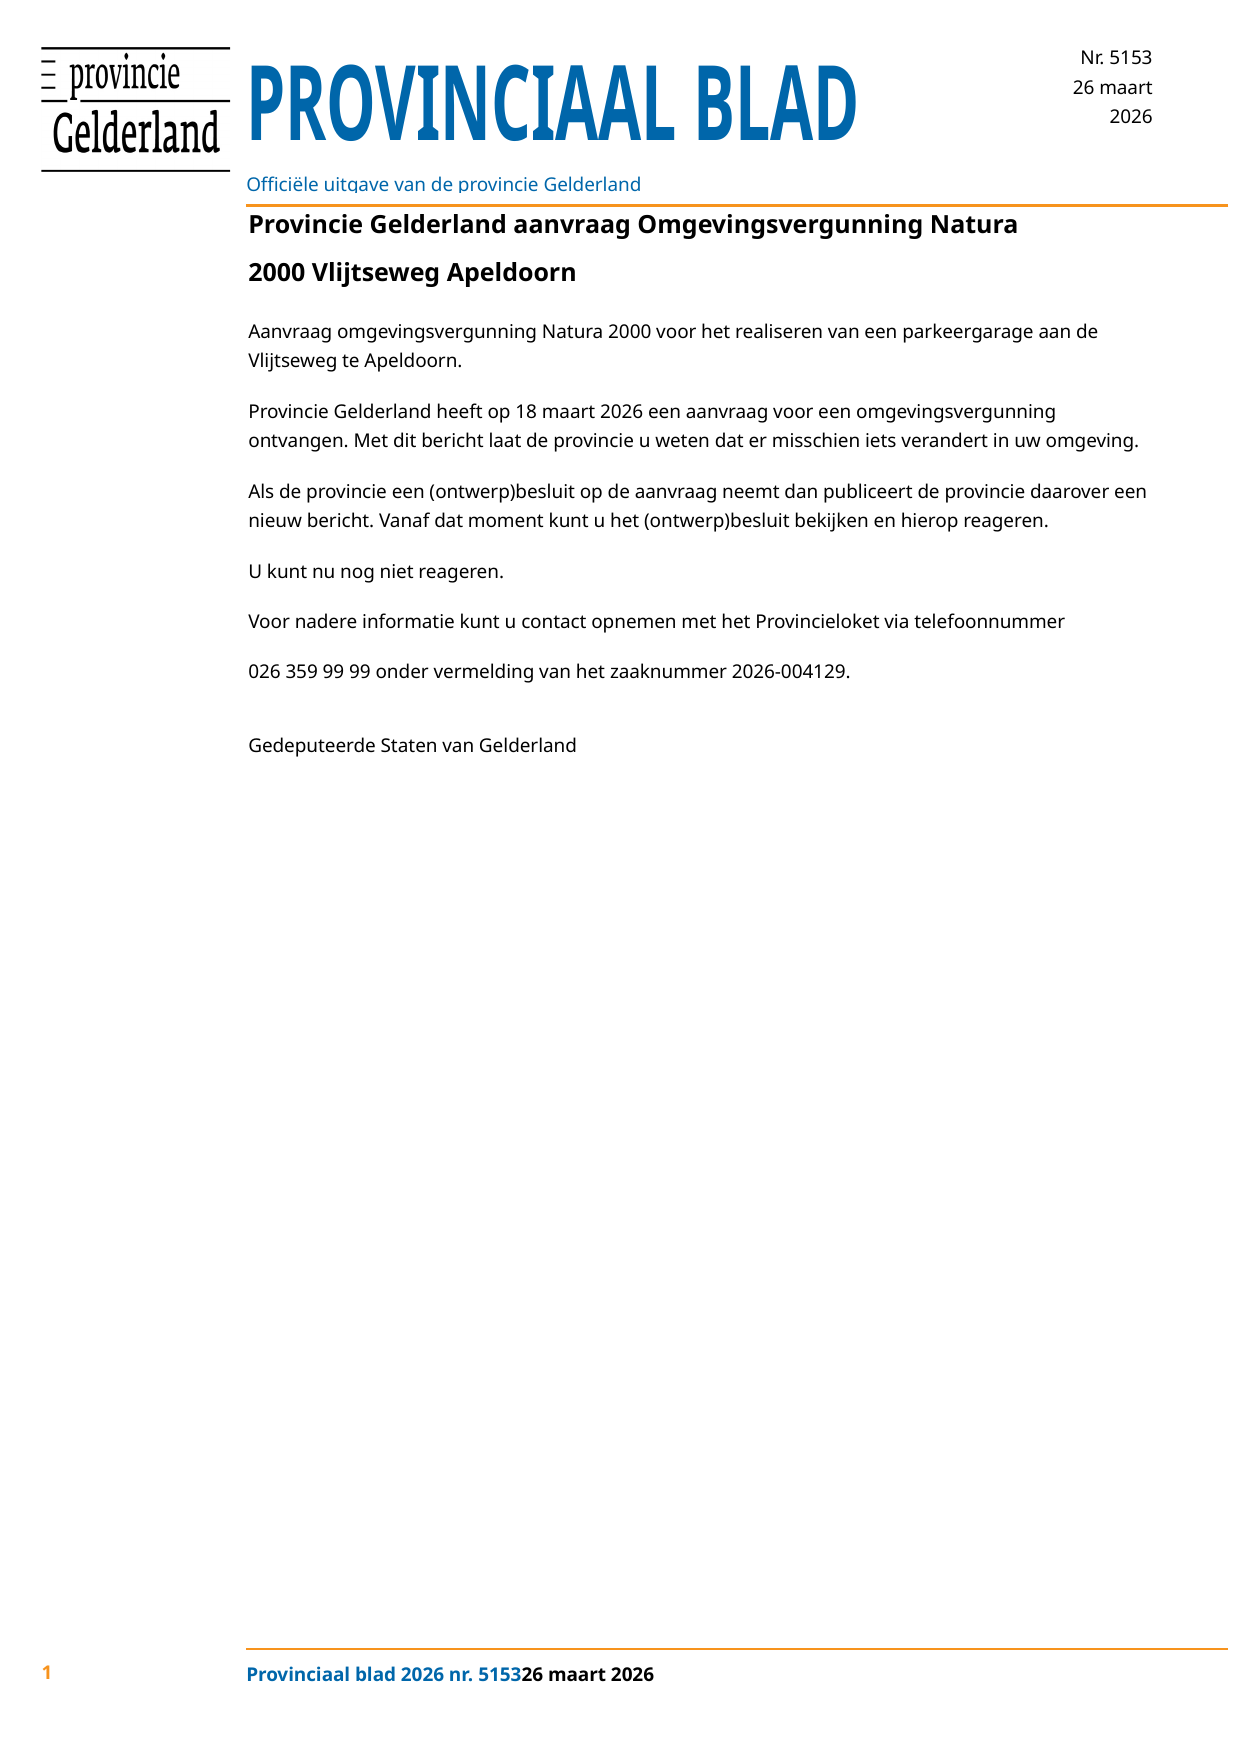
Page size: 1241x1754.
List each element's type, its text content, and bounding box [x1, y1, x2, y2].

text Voor nadere informatie kunt u contact opnemen met het Provincieloket via telefoonnummer [248, 608, 1152, 634]
text 026 359 99 99 onder vermelding van het zaaknummer 2026-004129. [248, 659, 1152, 684]
text U kunt nu nog niet reageren. [248, 558, 1152, 584]
text Gedeputeerde Staten van Gelderland [248, 732, 1152, 758]
text Provincie Gelderland aanvraag Omgevingsvergunning Natura 2000 Vlijtseweg Apeldoorn [248, 207, 1152, 288]
picture [41, 47, 231, 172]
text Aanvraag omgevingsvergunning Natura 2000 voor het realiseren van een parkeergarage aan de Vlijtseweg te Apeldoorn. [248, 318, 1152, 373]
text Als de provincie een (ontwerp)besluit op de aanvraag neemt dan publiceert de provincie daarover een nieuw bericht. Vanaf dat moment kunt u het (ontwerp)besluit bekijken en hierop reageren. [248, 478, 1152, 533]
text Provincie Gelderland heeft op 18 maart 2026 een aanvraag voor een omgevingsvergunning ontvangen. Met dit bericht laat de provincie u weten dat er misschien iets verandert in uw omgeving. [248, 398, 1152, 453]
